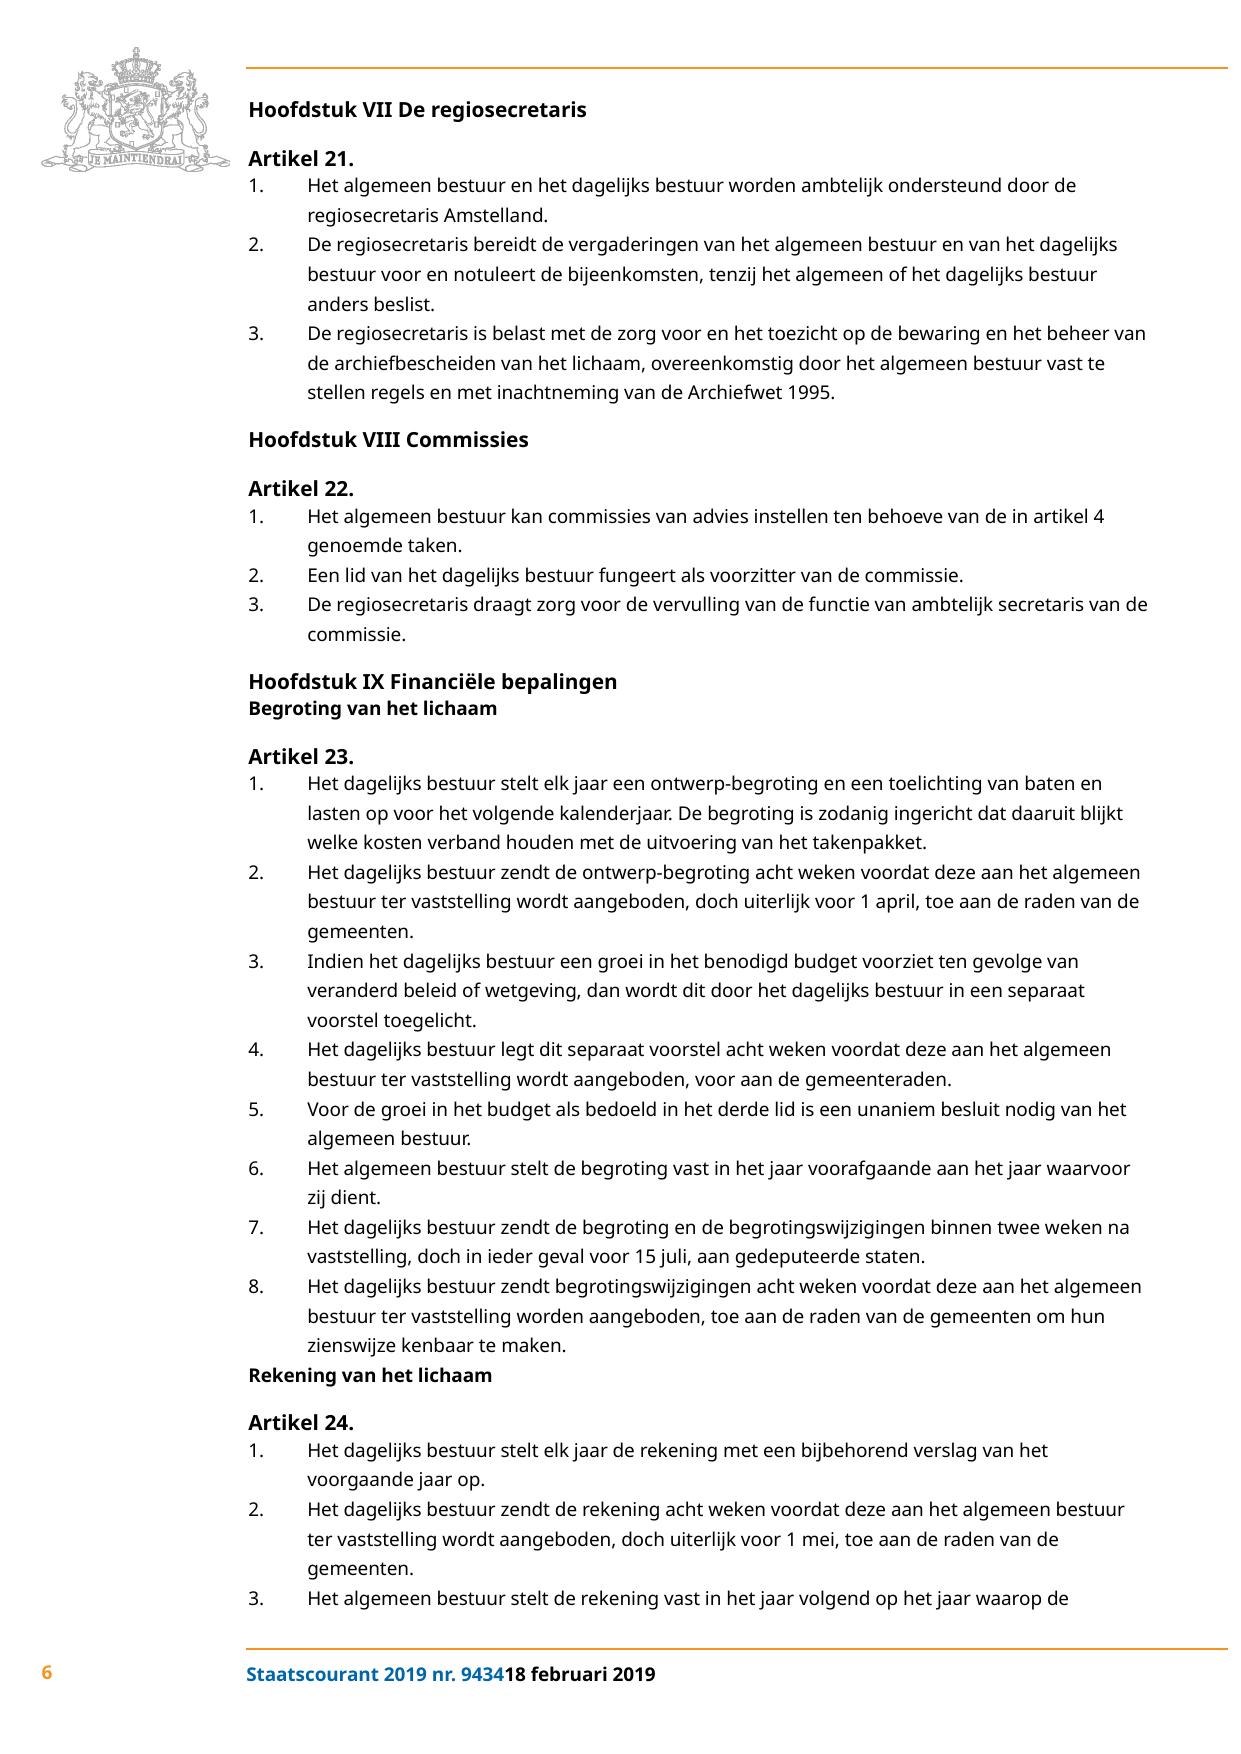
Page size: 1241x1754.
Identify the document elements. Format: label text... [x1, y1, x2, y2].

text Artikel 23. [248, 742, 1152, 770]
list Voor de groei in het budget als bedoeld in het derde lid is een unaniem besluit nodig van het algemeen bestuur. [248, 1096, 1152, 1151]
text Hoofdstuk VII De regiosecretaris [248, 95, 1152, 123]
list Het algemeen bestuur stelt de rekening vast in het jaar volgend op het jaar waarop de [248, 1585, 1152, 1611]
text Rekening van het lichaam [248, 1362, 1152, 1388]
list De regiosecretaris draagt zorg voor de vervulling van de functie van ambtelijk secretaris van de commissie. [248, 592, 1152, 647]
list Het dagelijks bestuur stelt elk jaar een ontwerp-begroting en een toelichting van baten en lasten op voor het volgende kalenderjaar. De begroting is zodanig ingericht dat daaruit blijkt welke kosten verband houden met de uitvoering van het takenpakket. [248, 770, 1152, 855]
text Artikel 22. [248, 474, 1152, 503]
text Begroting van het lichaam [248, 695, 1152, 721]
list Het dagelijks bestuur legt dit separaat voorstel acht weken voordat deze aan het algemeen bestuur ter vaststelling wordt aangeboden, voor aan de gemeenteraden. [248, 1037, 1152, 1092]
list Een lid van het dagelijks bestuur fungeert als voorzitter van de commissie. [248, 562, 1152, 588]
list Het algemeen bestuur stelt de begroting vast in het jaar voorafgaande aan het jaar waarvoor zij dient. [248, 1155, 1152, 1210]
list De regiosecretaris bereidt de vergaderingen van het algemeen bestuur en van het dagelijks bestuur voor en notuleert de bijeenkomsten, tenzij het algemeen of het dagelijks bestuur anders beslist. [248, 232, 1152, 317]
text Hoofdstuk IX Financiële bepalingen [248, 667, 1152, 695]
text Artikel 24. [248, 1408, 1152, 1437]
list Het dagelijks bestuur stelt elk jaar de rekening met een bijbehorend verslag van het voorgaande jaar op. [248, 1437, 1152, 1492]
text Artikel 21. [248, 144, 1152, 172]
list Het algemeen bestuur en het dagelijks bestuur worden ambtelijk ondersteund door de regiosecretaris Amstelland. [248, 172, 1152, 228]
list Indien het dagelijks bestuur een groei in het benodigd budget voorziet ten gevolge van veranderd beleid of wetgeving, dan wordt dit door het dagelijks bestuur in een separaat voorstel toegelicht. [248, 948, 1152, 1033]
list Het algemeen bestuur kan commissies van advies instellen ten behoeve van de in artikel 4 genoemde taken. [248, 503, 1152, 558]
list Het dagelijks bestuur zendt de ontwerp-begroting acht weken voordat deze aan het algemeen bestuur ter vaststelling wordt aangeboden, doch uiterlijk voor 1 april, toe aan de raden van de gemeenten. [248, 859, 1152, 944]
text Hoofdstuk VIII Commissies [248, 425, 1152, 454]
picture [41, 47, 231, 172]
list Het dagelijks bestuur zendt de begroting en de begrotingswijzigingen binnen twee weken na vaststelling, doch in ieder geval voor 15 juli, aan gedeputeerde staten. [248, 1214, 1152, 1269]
list Het dagelijks bestuur zendt de rekening acht weken voordat deze aan het algemeen bestuur ter vaststelling wordt aangeboden, doch uiterlijk voor 1 mei, toe aan de raden van de gemeenten. [248, 1496, 1152, 1581]
list De regiosecretaris is belast met de zorg voor en het toezicht op de bewaring en het beheer van de archiefbescheiden van het lichaam, overeenkomstig door het algemeen bestuur vast te stellen regels en met inachtneming van de Archiefwet 1995. [248, 320, 1152, 405]
list Het dagelijks bestuur zendt begrotingswijzigingen acht weken voordat deze aan het algemeen bestuur ter vaststelling worden aangeboden, toe aan de raden van de gemeenten om hun zienswijze kenbaar te maken. [248, 1273, 1152, 1358]
